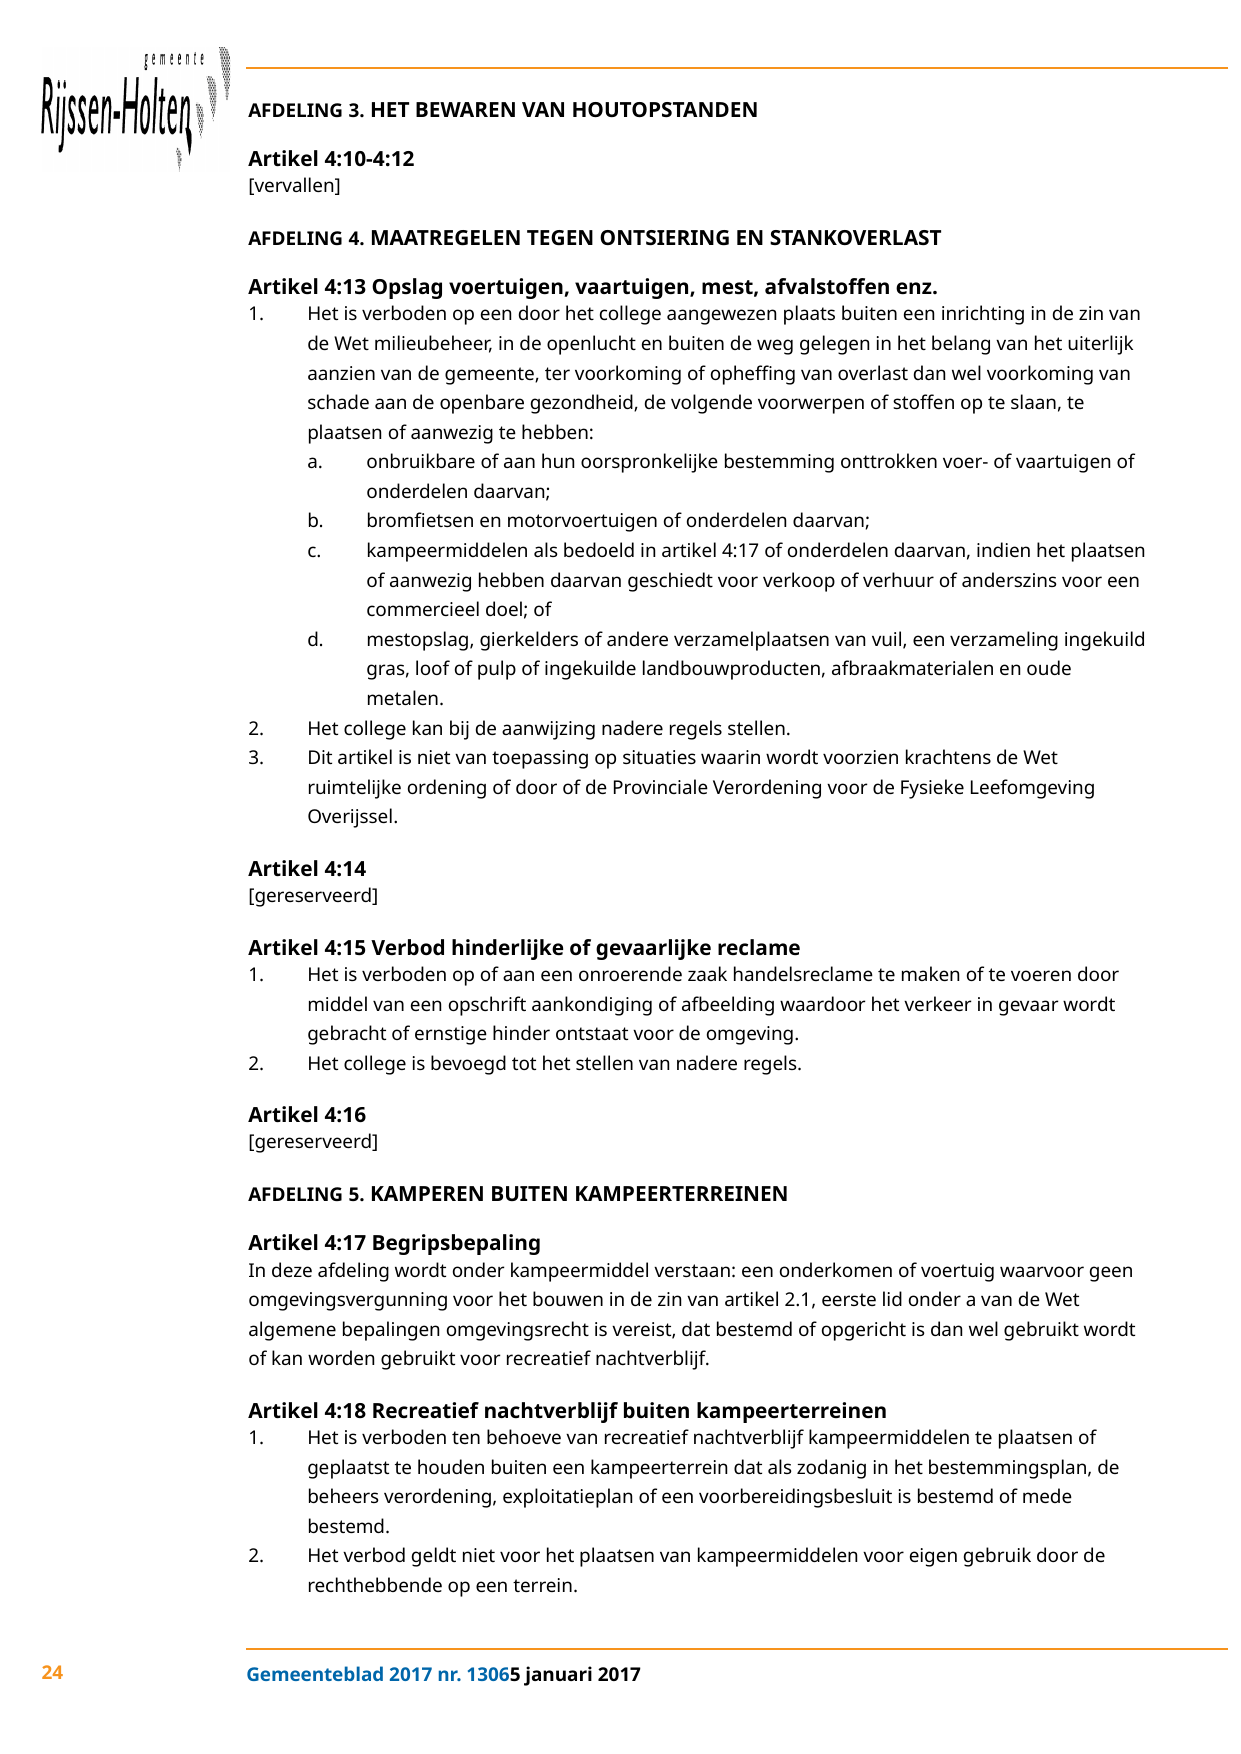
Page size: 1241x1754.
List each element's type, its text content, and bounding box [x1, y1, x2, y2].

list mestopslag, gierkelders of andere verzamelplaatsen van vuil, een verzameling ingekuild gras, loof of pulp of ingekuilde landbouwproducten, afbraakmaterialen en oude metalen. [307, 626, 1152, 711]
text [vervallen] [248, 172, 1152, 198]
list Dit artikel is niet van toepassing op situaties waarin wordt voorzien krachtens de Wet ruimtelijke ordening of door of de Provinciale Verordening voor de Fysieke Leefomgeving Overijssel. [248, 744, 1152, 829]
list onbruikbare of aan hun oorspronkelijke bestemming onttrokken voer- of vaartuigen of onderdelen daarvan; [307, 448, 1152, 504]
text Artikel 4:10-4:12 [248, 144, 1152, 172]
list Het is verboden op of aan een onroerende zaak handelsreclame te maken of te voeren door middel van een opschrift aankondiging of afbeelding waardoor het verkeer in gevaar wordt gebracht of ernstige hinder ontstaat voor de omgeving. [248, 961, 1152, 1046]
text AFDELING 4. MAATREGELEN TEGEN ONTSIERING EN STANKOVERLAST [248, 223, 1152, 251]
list Het is verboden op een door het college aangewezen plaats buiten een inrichting in de zin van de Wet milieubeheer, in de openlucht en buiten de weg gelegen in het belang van het uiterlijk aanzien van de gemeente, ter voorkoming of opheffing van overlast dan wel voorkoming van schade aan de openbare gezondheid, de volgende voorwerpen of stoffen op te slaan, te plaatsen of aanwezig te hebben: [248, 301, 1152, 444]
text [gereserveerd] [248, 882, 1152, 908]
text [gereserveerd] [248, 1129, 1152, 1154]
list kampeermiddelen als bedoeld in artikel 4:17 of onderdelen daarvan, indien het plaatsen of aanwezig hebben daarvan geschiedt voor verkoop of verhuur of anderszins voor een commercieel doel; of [307, 537, 1152, 622]
text Artikel 4:13 Opslag voertuigen, vaartuigen, mest, afvalstoffen enz. [248, 272, 1152, 301]
list Het verbod geldt niet voor het plaatsen van kampeermiddelen voor eigen gebruik door de rechthebbende op een terrein. [248, 1543, 1152, 1598]
picture [41, 47, 231, 172]
text AFDELING 3. HET BEWAREN VAN HOUTOPSTANDEN [248, 95, 1152, 123]
text Artikel 4:15 Verbod hinderlijke of gevaarlijke reclame [248, 933, 1152, 961]
text Artikel 4:18 Recreatief nachtverblijf buiten kampeerterreinen [248, 1396, 1152, 1424]
text Artikel 4:17 Begripsbepaling [248, 1228, 1152, 1257]
list Het is verboden ten behoeve van recreatief nachtverblijf kampeermiddelen te plaatsen of geplaatst te houden buiten een kampeerterrein dat als zodanig in het bestemmingsplan, de beheers verordening, exploitatieplan of een voorbereidingsbesluit is bestemd of mede bestemd. [248, 1424, 1152, 1539]
text Artikel 4:16 [248, 1100, 1152, 1129]
text Artikel 4:14 [248, 854, 1152, 882]
list Het college is bevoegd tot het stellen van nadere regels. [248, 1050, 1152, 1076]
list bromfietsen en motorvoertuigen of onderdelen daarvan; [307, 508, 1152, 533]
text AFDELING 5. KAMPEREN BUITEN KAMPEERTERREINEN [248, 1179, 1152, 1207]
text In deze afdeling wordt onder kampeermiddel verstaan: een onderkomen of voertuig waarvoor geen omgevingsvergunning voor het bouwen in de zin van artikel 2.1, eerste lid onder a van de Wet algemene bepalingen omgevingsrecht is vereist, dat bestemd of opgericht is dan wel gebruikt wordt of kan worden gebruikt voor recreatief nachtverblijf. [248, 1257, 1152, 1371]
list Het college kan bij de aanwijzing nadere regels stellen. [248, 715, 1152, 740]
